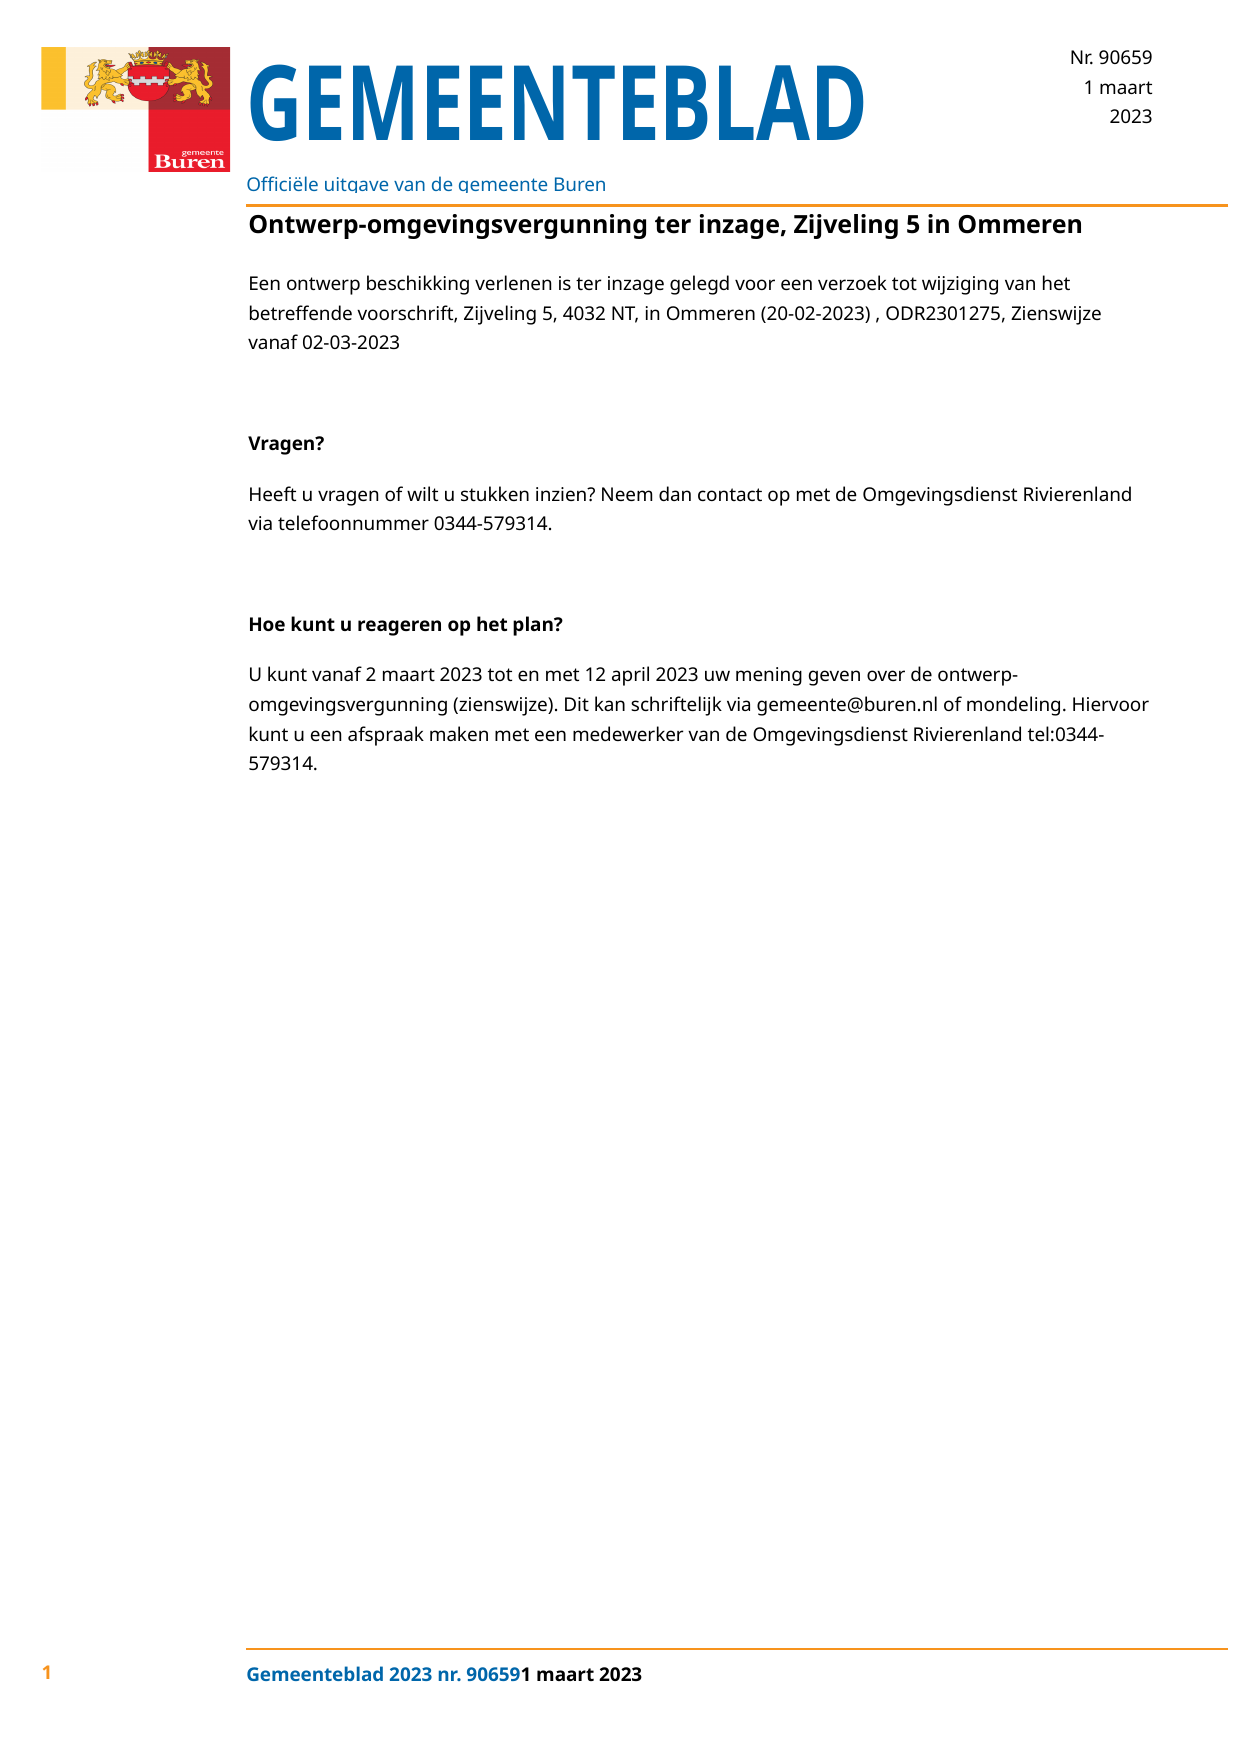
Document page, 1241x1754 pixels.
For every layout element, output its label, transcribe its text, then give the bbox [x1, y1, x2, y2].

text Vragen? [248, 430, 1152, 456]
text Een ontwerp beschikking verlenen is ter inzage gelegd voor een verzoek tot wijziging van het betreffende voorschrift, Zijveling 5, 4032 NT, in Ommeren (20-02-2023) , ODR2301275, Zienswijze vanaf 02-03-2023 [248, 270, 1152, 355]
picture [41, 47, 231, 172]
text U kunt vanaf 2 maart 2023 tot en met 12 april 2023 uw mening geven over de ontwerp-omgevingsvergunning (zienswijze). Dit kan schriftelijk via gemeente@buren.nl of mondeling. Hiervoor kunt u een afspraak maken met een medewerker van de Omgevingsdienst Rivierenland tel:0344-579314. [248, 662, 1152, 776]
text Ontwerp-omgevingsvergunning ter inzage, Zijveling 5 in Ommeren [248, 207, 1152, 241]
text Hoe kunt u reageren op het plan? [248, 611, 1152, 637]
text Heeft u vragen of wilt u stukken inzien? Neem dan contact op met de Omgevingsdienst Rivierenland via telefoonnummer 0344-579314. [248, 481, 1152, 536]
